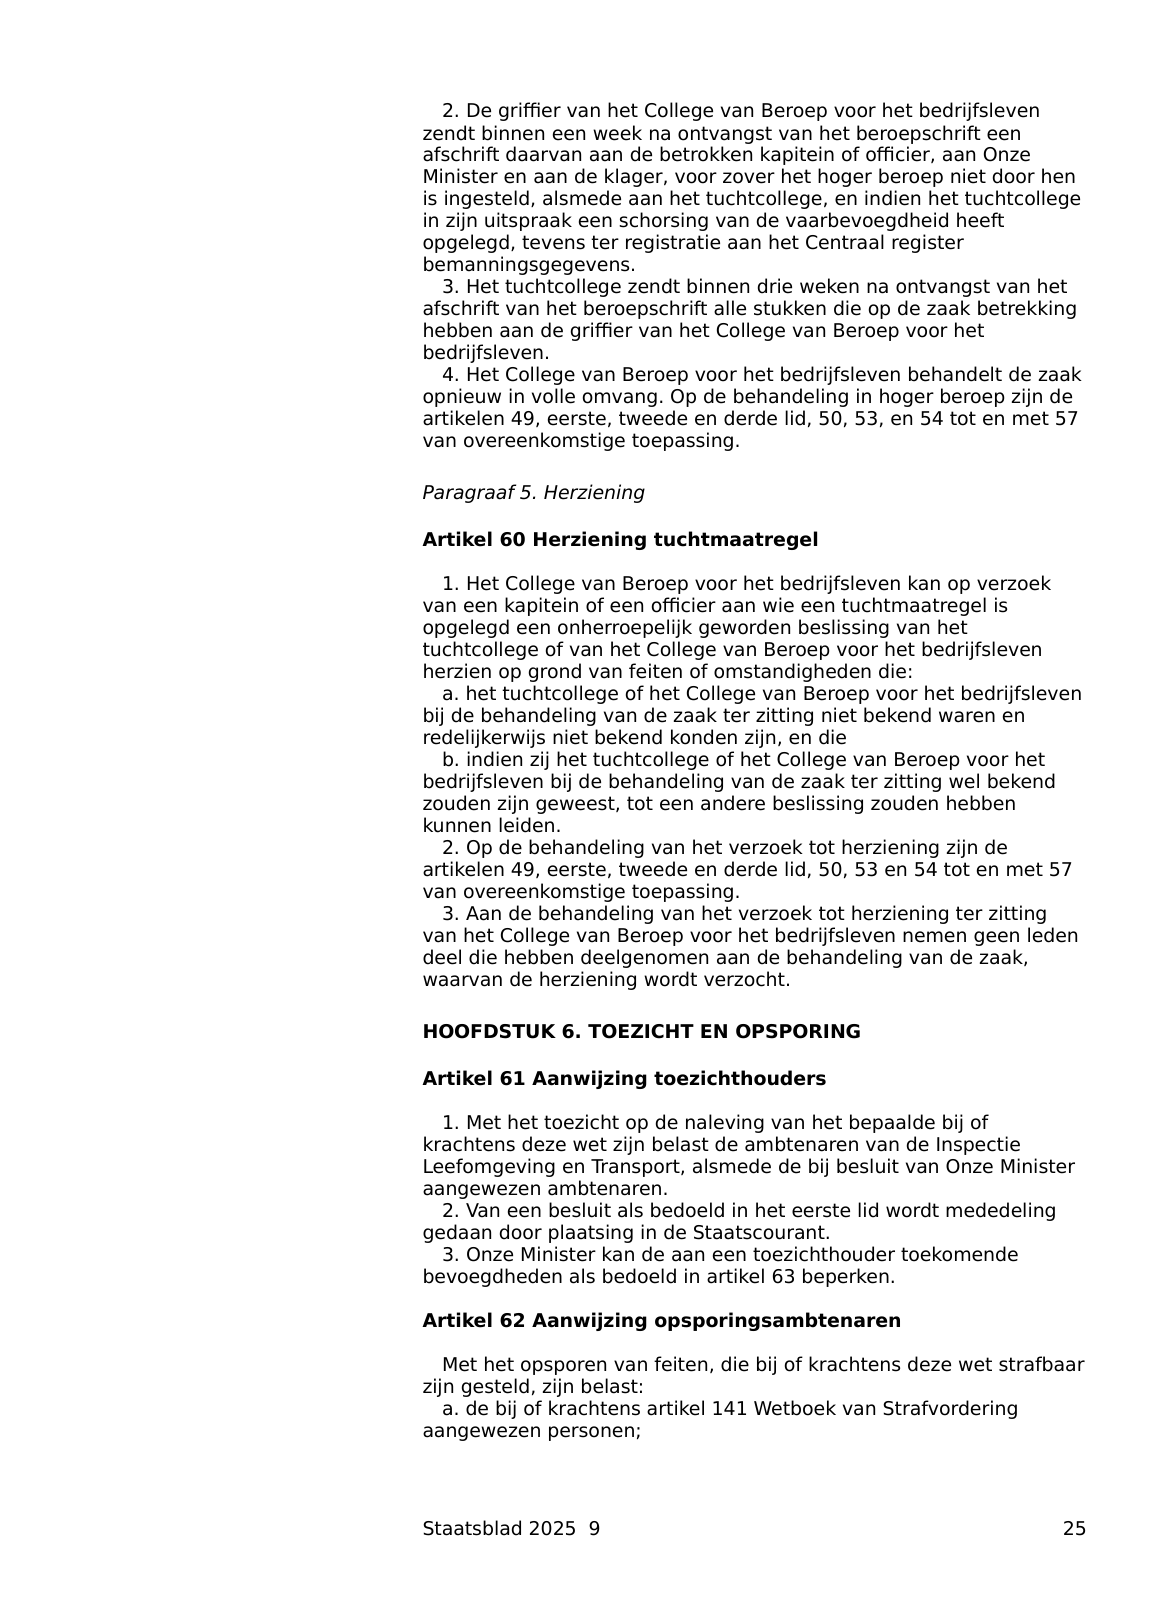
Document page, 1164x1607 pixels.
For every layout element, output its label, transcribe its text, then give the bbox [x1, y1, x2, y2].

text 1. Het College van Beroep voor het bedrijfsleven kan op verzoek van een kapitein of een officier aan wie een tuchtmaatregel is opgelegd een onherroepelijk geworden beslissing van het tuchtcollege of van het College van Beroep voor het bedrijfsleven herzien op grond van feiten of omstandigheden die: [422, 573, 1087, 683]
text a. de bij of krachtens artikel 141 Wetboek van Strafvordering aangewezen personen; [422, 1398, 1087, 1442]
text 2. De griffier van het College van Beroep voor het bedrijfsleven zendt binnen een week na ontvangst van het beroepschrift een afschrift daarvan aan de betrokken kapitein of officier, aan Onze Minister en aan de klager, voor zover het hoger beroep niet door hen is ingesteld, alsmede aan het tuchtcollege, en indien het tuchtcollege in zijn uitspraak een schorsing van de vaarbevoegdheid heeft opgelegd, tevens ter registratie aan het Centraal register bemanningsgegevens. [422, 100, 1087, 276]
subtitle Paragraaf 5. Herziening [422, 482, 1087, 504]
subtitle Artikel 62 Aanwijzing opsporingsambtenaren [422, 1310, 1087, 1332]
text 2. Van een besluit als bedoeld in het eerste lid wordt mededeling gedaan door plaatsing in de Staatscourant. [422, 1200, 1087, 1244]
text a. het tuchtcollege of het College van Beroep voor het bedrijfsleven bij de behandeling van de zaak ter zitting niet bekend waren en redelijkerwijs niet bekend konden zijn, en die [422, 683, 1087, 749]
text b. indien zij het tuchtcollege of het College van Beroep voor het bedrijfsleven bij de behandeling van de zaak ter zitting wel bekend zouden zijn geweest, tot een andere beslissing zouden hebben kunnen leiden. [422, 749, 1087, 837]
text 4. Het College van Beroep voor het bedrijfsleven behandelt de zaak opnieuw in volle omvang. Op de behandeling in hoger beroep zijn de artikelen 49, eerste, tweede en derde lid, 50, 53, en 54 tot en met 57 van overeenkomstige toepassing. [422, 364, 1087, 452]
text 1. Met het toezicht op de naleving van het bepaalde bij of krachtens deze wet zijn belast de ambtenaren van de Inspectie Leefomgeving en Transport, alsmede de bij besluit van Onze Minister aangewezen ambtenaren. [422, 1112, 1087, 1200]
text Met het opsporen van feiten, die bij of krachtens deze wet strafbaar zijn gesteld, zijn belast: [422, 1354, 1087, 1398]
text 3. Aan de behandeling van het verzoek tot herziening ter zitting van het College van Beroep voor het bedrijfsleven nemen geen leden deel die hebben deelgenomen aan de behandeling van de zaak, waarvan de herziening wordt verzocht. [422, 903, 1087, 991]
text 3. Het tuchtcollege zendt binnen drie weken na ontvangst van het afschrift van het beroepschrift alle stukken die op de zaak betrekking hebben aan de griffier van het College van Beroep voor het bedrijfsleven. [422, 276, 1087, 364]
subtitle HOOFDSTUK 6. TOEZICHT EN OPSPORING [422, 1021, 1087, 1043]
text 3. Onze Minister kan de aan een toezichthouder toekomende bevoegdheden als bedoeld in artikel 63 beperken. [422, 1244, 1087, 1288]
subtitle Artikel 61 Aanwijzing toezichthouders [422, 1068, 1087, 1090]
text 2. Op de behandeling van het verzoek tot herziening zijn de artikelen 49, eerste, tweede en derde lid, 50, 53 en 54 tot en met 57 van overeenkomstige toepassing. [422, 837, 1087, 903]
subtitle Artikel 60 Herziening tuchtmaatregel [422, 529, 1087, 551]
